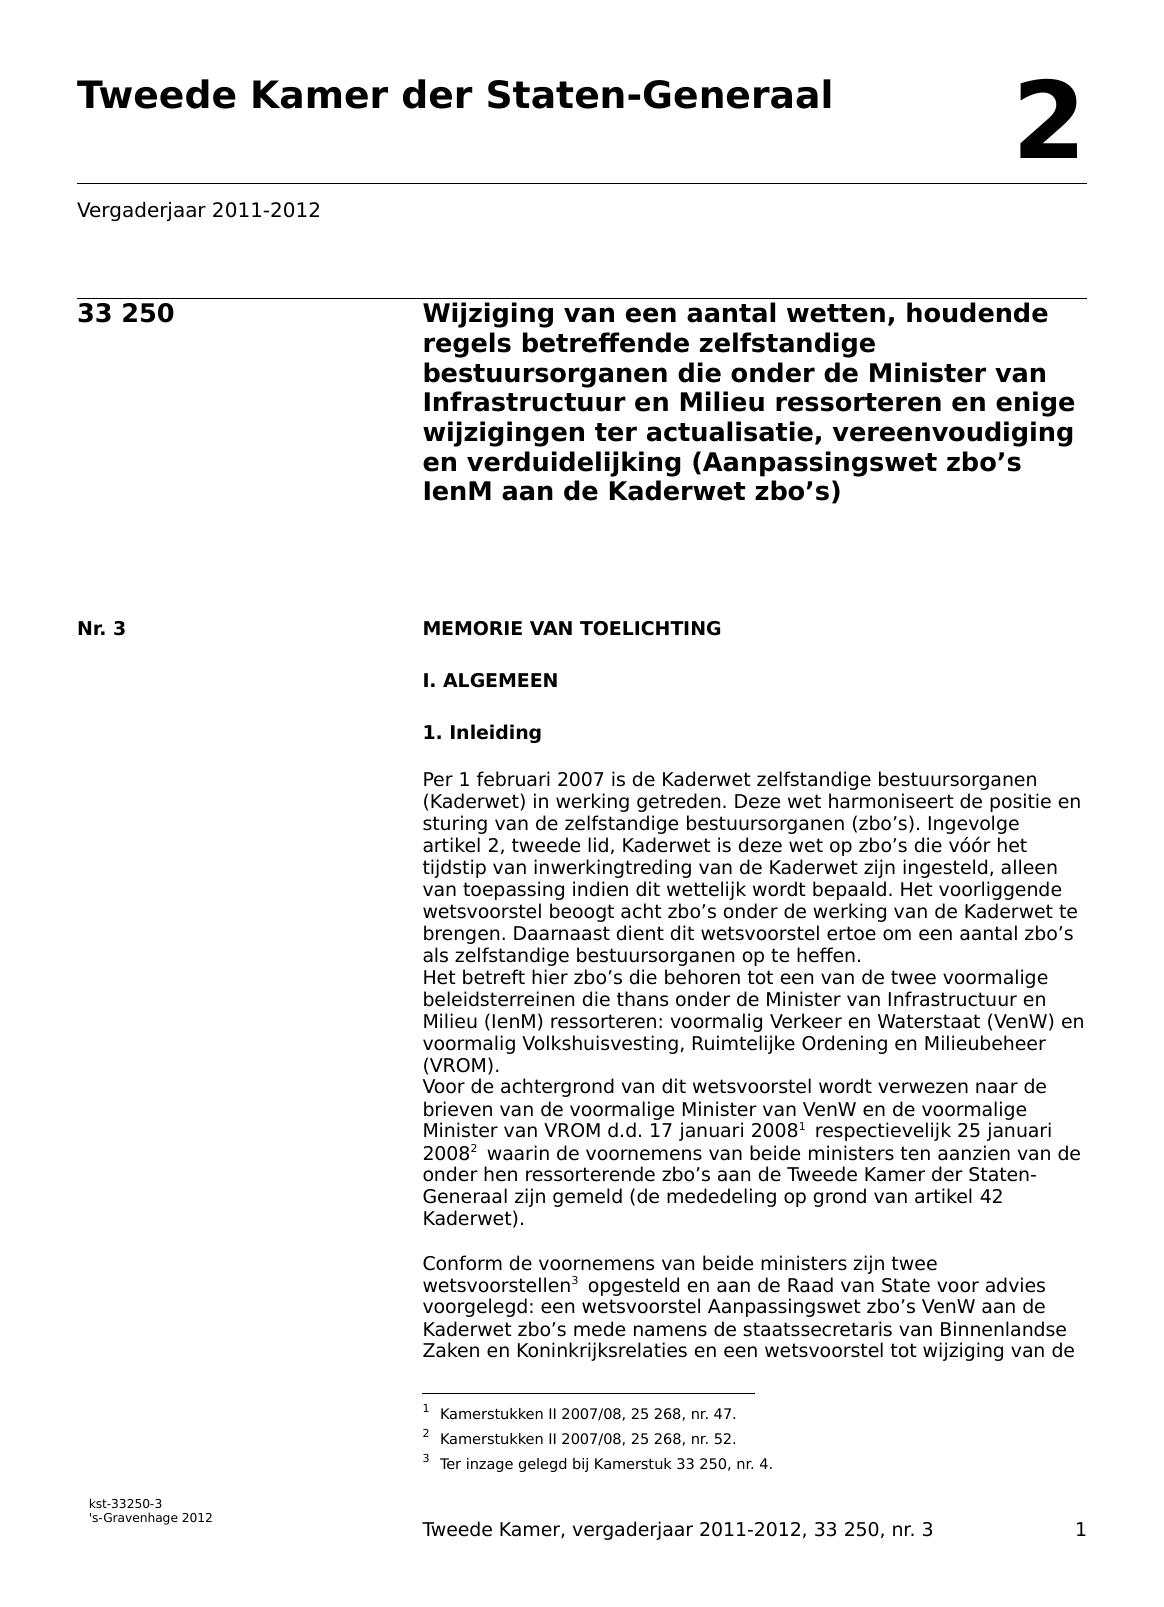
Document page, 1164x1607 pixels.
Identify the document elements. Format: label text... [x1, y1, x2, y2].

text Conform de voornemens van beide ministers zijn twee wetsvoorstellen opgesteld en aan de Raad van State voor advies voorgelegd: een wetsvoorstel Aanpassingswet zbo’s VenW aan de Kaderwet zbo’s mede namens de staatssecretaris van Binnenlandse Zaken en Koninkrijksrelaties en een wetsvoorstel tot wijziging van de [422, 1252, 1087, 1362]
text Kamerstukken II 2007/08, 25 268, nr. 47. [422, 1402, 1087, 1424]
subtitle I. ALGEMEEN [422, 670, 1087, 692]
text Voor de achtergrond van dit wetsvoorstel wordt verwezen naar de brieven van de voormalige Minister van VenW en de voormalige Minister van VROM d.d. 17 januari 2008 respectievelijk 25 januari 2008 waarin de voornemens van beide ministers ten aanzien van de onder hen ressorterende zbo’s aan de Tweede Kamer der Staten-Generaal zijn gemeld (de mededeling op grond van artikel 42 Kaderwet). [422, 1076, 1087, 1230]
subtitle Nr. 3 MEMORIE VAN TOELICHTING [77, 618, 1087, 640]
text Het betreft hier zbo’s die behoren tot een van de twee voormalige beleidsterreinen die thans onder de Minister van Infrastructuur en Milieu (IenM) ressorteren: voormalig Verkeer en Waterstaat (VenW) en voormalig Volkshuisvesting, Ruimtelijke Ordening en Milieubeheer (VROM). [422, 967, 1087, 1076]
text Kamerstukken II 2007/08, 25 268, nr. 52. [422, 1427, 1087, 1449]
subtitle 1. Inleiding [422, 722, 1087, 744]
table_cell Vergaderjaar 2011-2012 [77, 184, 1087, 298]
text kst-33250-3 [88, 1497, 323, 1511]
text Ter inzage gelegd bij Kamerstuk 33 250, nr. 4. [422, 1452, 1087, 1474]
table_header 2 [886, 59, 1087, 183]
text Per 1 februari 2007 is de Kaderwet zelfstandige bestuursorganen (Kaderwet) in werking getreden. Deze wet harmoniseert de positie en sturing van de zelfstandige bestuursorganen (zbo’s). Ingevolge artikel 2, tweede lid, Kaderwet is deze wet op zbo’s die vóór het tijdstip van inwerkingtreding van de Kaderwet zijn ingesteld, alleen van toepassing indien dit wettelijk wordt bepaald. Het voorliggende wetsvoorstel beoogt acht zbo’s onder de werking van de Kaderwet te brengen. Daarnaast dient dit wetsvoorstel ertoe om een aantal zbo’s als zelfstandige bestuursorganen op te heffen. [422, 769, 1087, 967]
text 's-Gravenhage 2012 [88, 1511, 323, 1525]
subtitle 33 250 Wijziging van een aantal wetten, houdende regels betreffende zelfstandige bestuursorganen die onder de Minister van Infrastructuur en Milieu ressorteren en enige wijzigingen ter actualisatie, vereenvoudiging en verduidelijking (Aanpassingswet zbo’s IenM aan de Kaderwet zbo’s) [77, 299, 1087, 507]
table_header Tweede Kamer der Staten-Generaal [77, 59, 886, 183]
